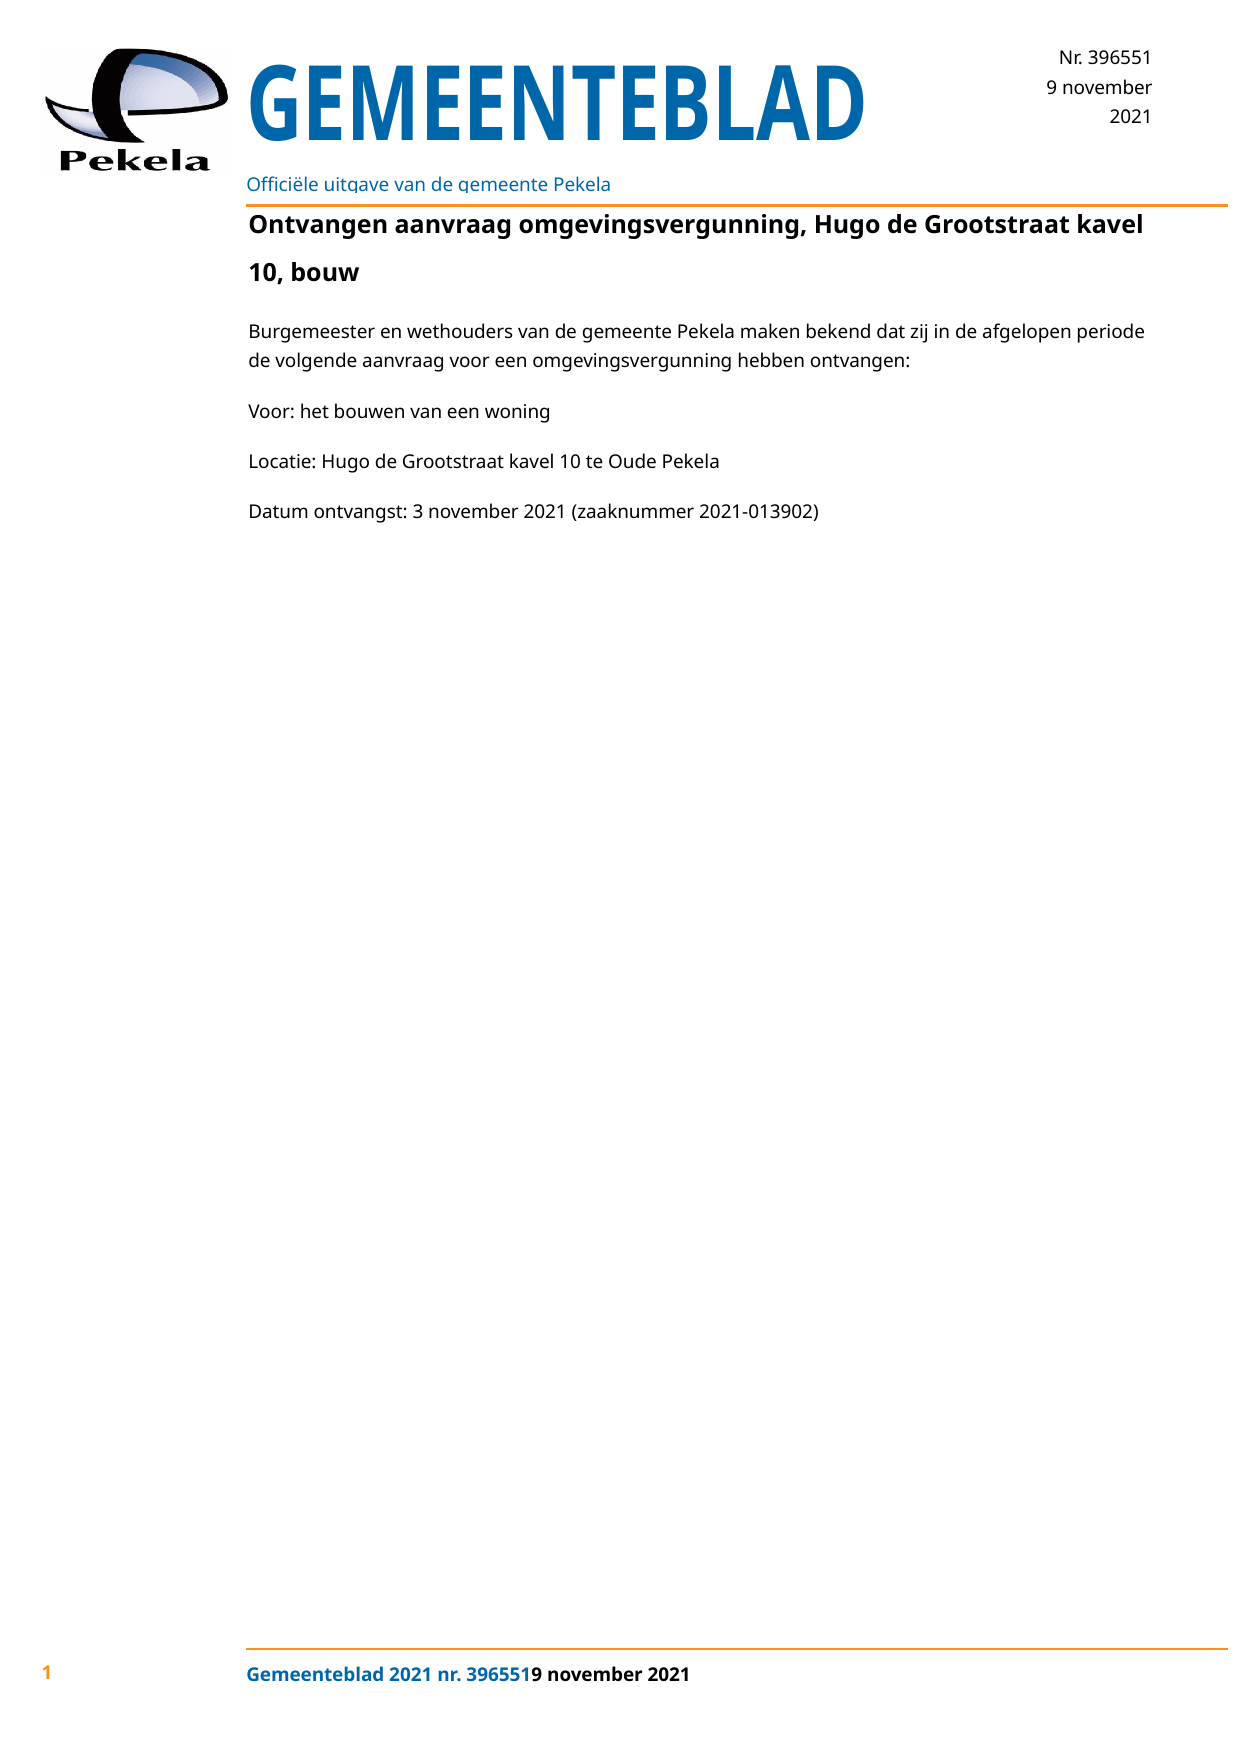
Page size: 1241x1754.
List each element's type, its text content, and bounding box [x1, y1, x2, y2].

text Burgemeester en wethouders van de gemeente Pekela maken bekend dat zij in de afgelopen periode de volgende aanvraag voor een omgevingsvergunning hebben ontvangen: [248, 318, 1152, 373]
text Ontvangen aanvraag omgevingsvergunning, Hugo de Grootstraat kavel 10, bouw [248, 207, 1152, 288]
picture [41, 47, 231, 172]
text Voor: het bouwen van een woning [248, 398, 1152, 424]
text Datum ontvangst: 3 november 2021 (zaaknummer 2021-013902) [248, 499, 1152, 524]
text Locatie: Hugo de Grootstraat kavel 10 te Oude Pekela [248, 448, 1152, 474]
